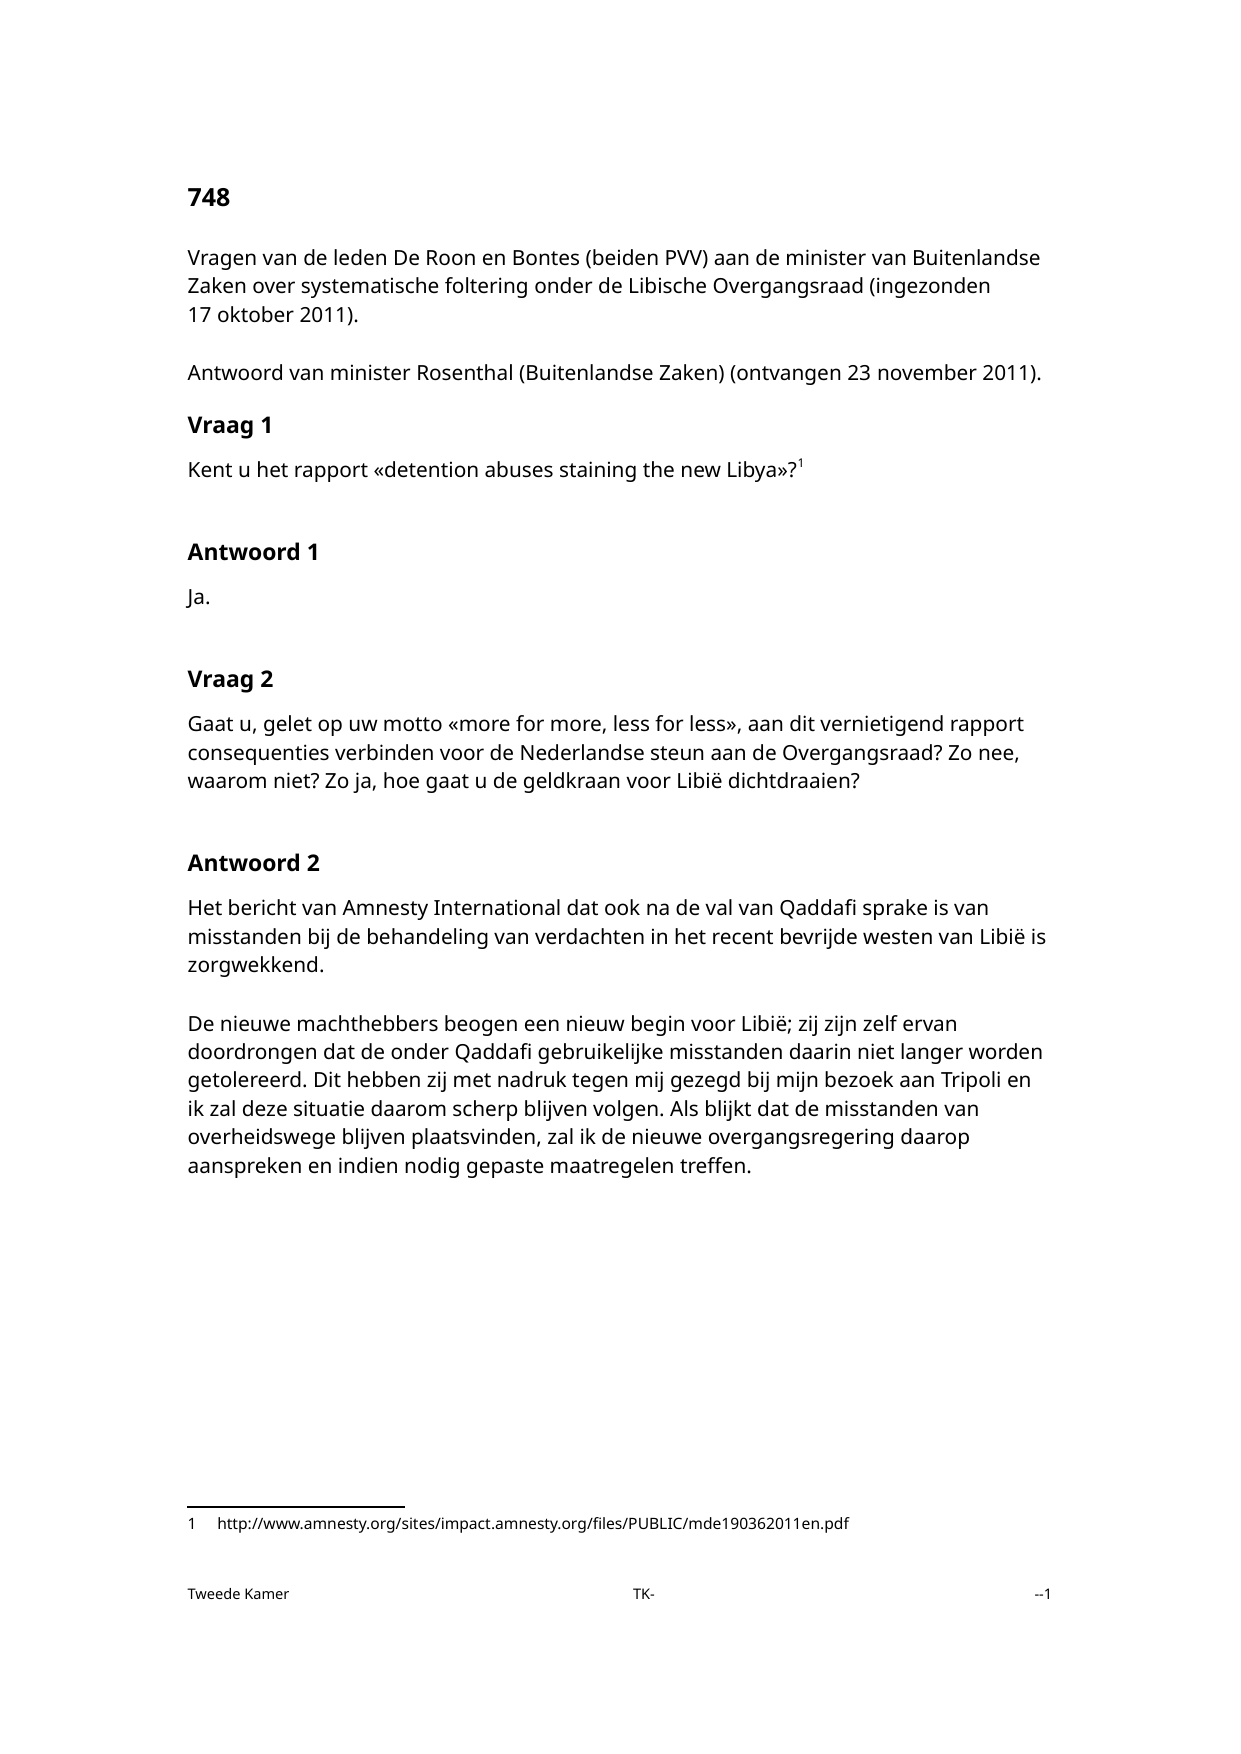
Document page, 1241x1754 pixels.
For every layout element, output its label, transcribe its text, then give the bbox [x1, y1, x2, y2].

subtitle Vraag 2 [187, 663, 1053, 694]
text De nieuwe machthebbers beogen een nieuw begin voor Libië; zij zijn zelf ervan doordrongen dat de onder Qaddafi gebruikelijke misstanden daarin niet langer worden getolereerd. Dit hebben zij met nadruk tegen mij gezegd bij mijn bezoek aan Tripoli en ik zal deze situatie daarom scherp blijven volgen. Als blijkt dat de misstanden van overheidswege blijven plaatsvinden, zal ik de nieuwe overgangsregering daarop aanspreken en indien nodig gepaste maatregelen treffen. [187, 1009, 1053, 1179]
subtitle Antwoord 1 [187, 536, 1053, 567]
subtitle Antwoord 2 [187, 847, 1053, 878]
text Gaat u, gelet op uw motto «more for more, less for less», aan dit vernietigend rapport consequenties verbinden voor de Nederlandse steun aan de Overgangsraad? Zo nee, waarom niet? Zo ja, hoe gaat u de geldkraan voor Libië dichtdraaien? [187, 709, 1053, 795]
text Het bericht van Amnesty International dat ook na de val van Qaddafi sprake is van misstanden bij de behandeling van verdachten in het recent bevrijde westen van Libië is zorgwekkend. [187, 893, 1053, 979]
text 748 [187, 179, 1053, 213]
text Ja. [187, 582, 1053, 611]
subtitle Vraag 1 [187, 409, 1053, 440]
text http://www.amnesty.org/sites/impact.amnesty.org/files/PUBLIC/mde190362011en.pdf [187, 1506, 1053, 1534]
text Kent u het rapport «detention abuses staining the new Libya»? [187, 455, 1053, 483]
text Vragen van de leden De Roon en Bontes (beiden PVV) aan de minister van Buitenlandse Zaken over systematische foltering onder de Libische Overgangsraad (ingezonden 17 oktober 2011). [187, 243, 1053, 328]
text Antwoord van minister Rosenthal (Buitenlandse Zaken) (ontvangen 23 november 2011). [187, 358, 1053, 386]
